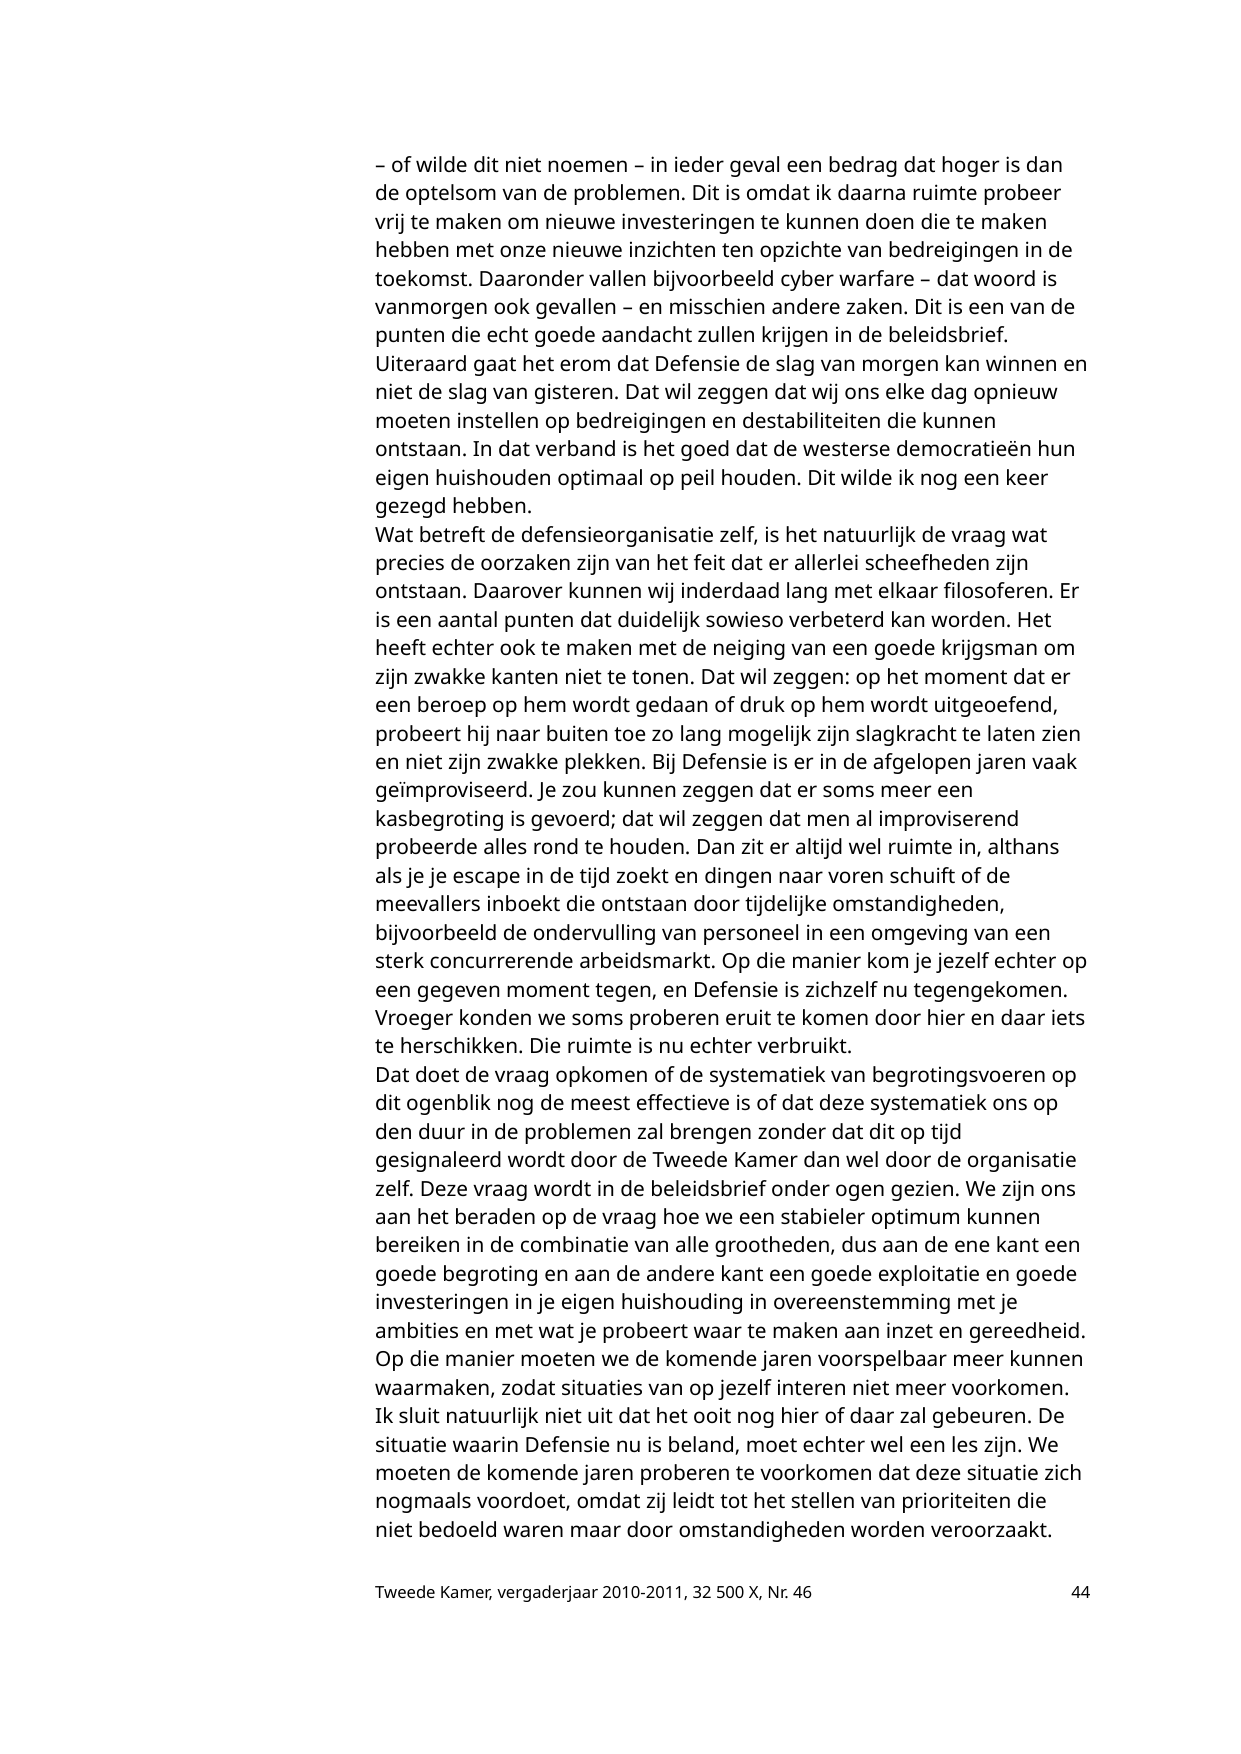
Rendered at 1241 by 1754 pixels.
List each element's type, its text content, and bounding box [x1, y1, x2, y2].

text Dat doet de vraag opkomen of de systematiek van begrotingsvoeren op dit ogenblik nog de meest effectieve is of dat deze systematiek ons op den duur in de problemen zal brengen zonder dat dit op tijd gesignaleerd wordt door de Tweede Kamer dan wel door de organisatie zelf. Deze vraag wordt in de beleidsbrief onder ogen gezien. We zijn ons aan het beraden op de vraag hoe we een stabieler optimum kunnen bereiken in de combinatie van alle grootheden, dus aan de ene kant een goede begroting en aan de andere kant een goede exploitatie en goede investeringen in je eigen huishouding in overeenstemming met je ambities en met wat je probeert waar te maken aan inzet en gereedheid. Op die manier moeten we de komende jaren voorspelbaar meer kunnen waarmaken, zodat situaties van op jezelf interen niet meer voorkomen. Ik sluit natuurlijk niet uit dat het ooit nog hier of daar zal gebeuren. De situatie waarin Defensie nu is beland, moet echter wel een les zijn. We moeten de komende jaren proberen te voorkomen dat deze situatie zich nogmaals voordoet, omdat zij leidt tot het stellen van prioriteiten die niet bedoeld waren maar door omstandigheden worden veroorzaakt. [375, 1060, 1090, 1543]
text – of wilde dit niet noemen – in ieder geval een bedrag dat hoger is dan de optelsom van de problemen. Dit is omdat ik daarna ruimte probeer vrij te maken om nieuwe investeringen te kunnen doen die te maken hebben met onze nieuwe inzichten ten opzichte van bedreigingen in de toekomst. Daaronder vallen bijvoorbeeld cyber warfare – dat woord is vanmorgen ook gevallen – en misschien andere zaken. Dit is een van de punten die echt goede aandacht zullen krijgen in de beleidsbrief. Uiteraard gaat het erom dat Defensie de slag van morgen kan winnen en niet de slag van gisteren. Dat wil zeggen dat wij ons elke dag opnieuw moeten instellen op bedreigingen en destabiliteiten die kunnen ontstaan. In dat verband is het goed dat de westerse democratieën hun eigen huishouden optimaal op peil houden. Dit wilde ik nog een keer gezegd hebben. [375, 150, 1090, 520]
text Wat betreft de defensieorganisatie zelf, is het natuurlijk de vraag wat precies de oorzaken zijn van het feit dat er allerlei scheefheden zijn ontstaan. Daarover kunnen wij inderdaad lang met elkaar filosoferen. Er is een aantal punten dat duidelijk sowieso verbeterd kan worden. Het heeft echter ook te maken met de neiging van een goede krijgsman om zijn zwakke kanten niet te tonen. Dat wil zeggen: op het moment dat er een beroep op hem wordt gedaan of druk op hem wordt uitgeoefend, probeert hij naar buiten toe zo lang mogelijk zijn slagkracht te laten zien en niet zijn zwakke plekken. Bij Defensie is er in de afgelopen jaren vaak geïmproviseerd. Je zou kunnen zeggen dat er soms meer een kasbegroting is gevoerd; dat wil zeggen dat men al improviserend probeerde alles rond te houden. Dan zit er altijd wel ruimte in, althans als je je escape in de tijd zoekt en dingen naar voren schuift of de meevallers inboekt die ontstaan door tijdelijke omstandigheden, bijvoorbeeld de ondervulling van personeel in een omgeving van een sterk concurrerende arbeidsmarkt. Op die manier kom je jezelf echter op een gegeven moment tegen, en Defensie is zichzelf nu tegengekomen. Vroeger konden we soms proberen eruit te komen door hier en daar iets te herschikken. Die ruimte is nu echter verbruikt. [375, 520, 1090, 1060]
